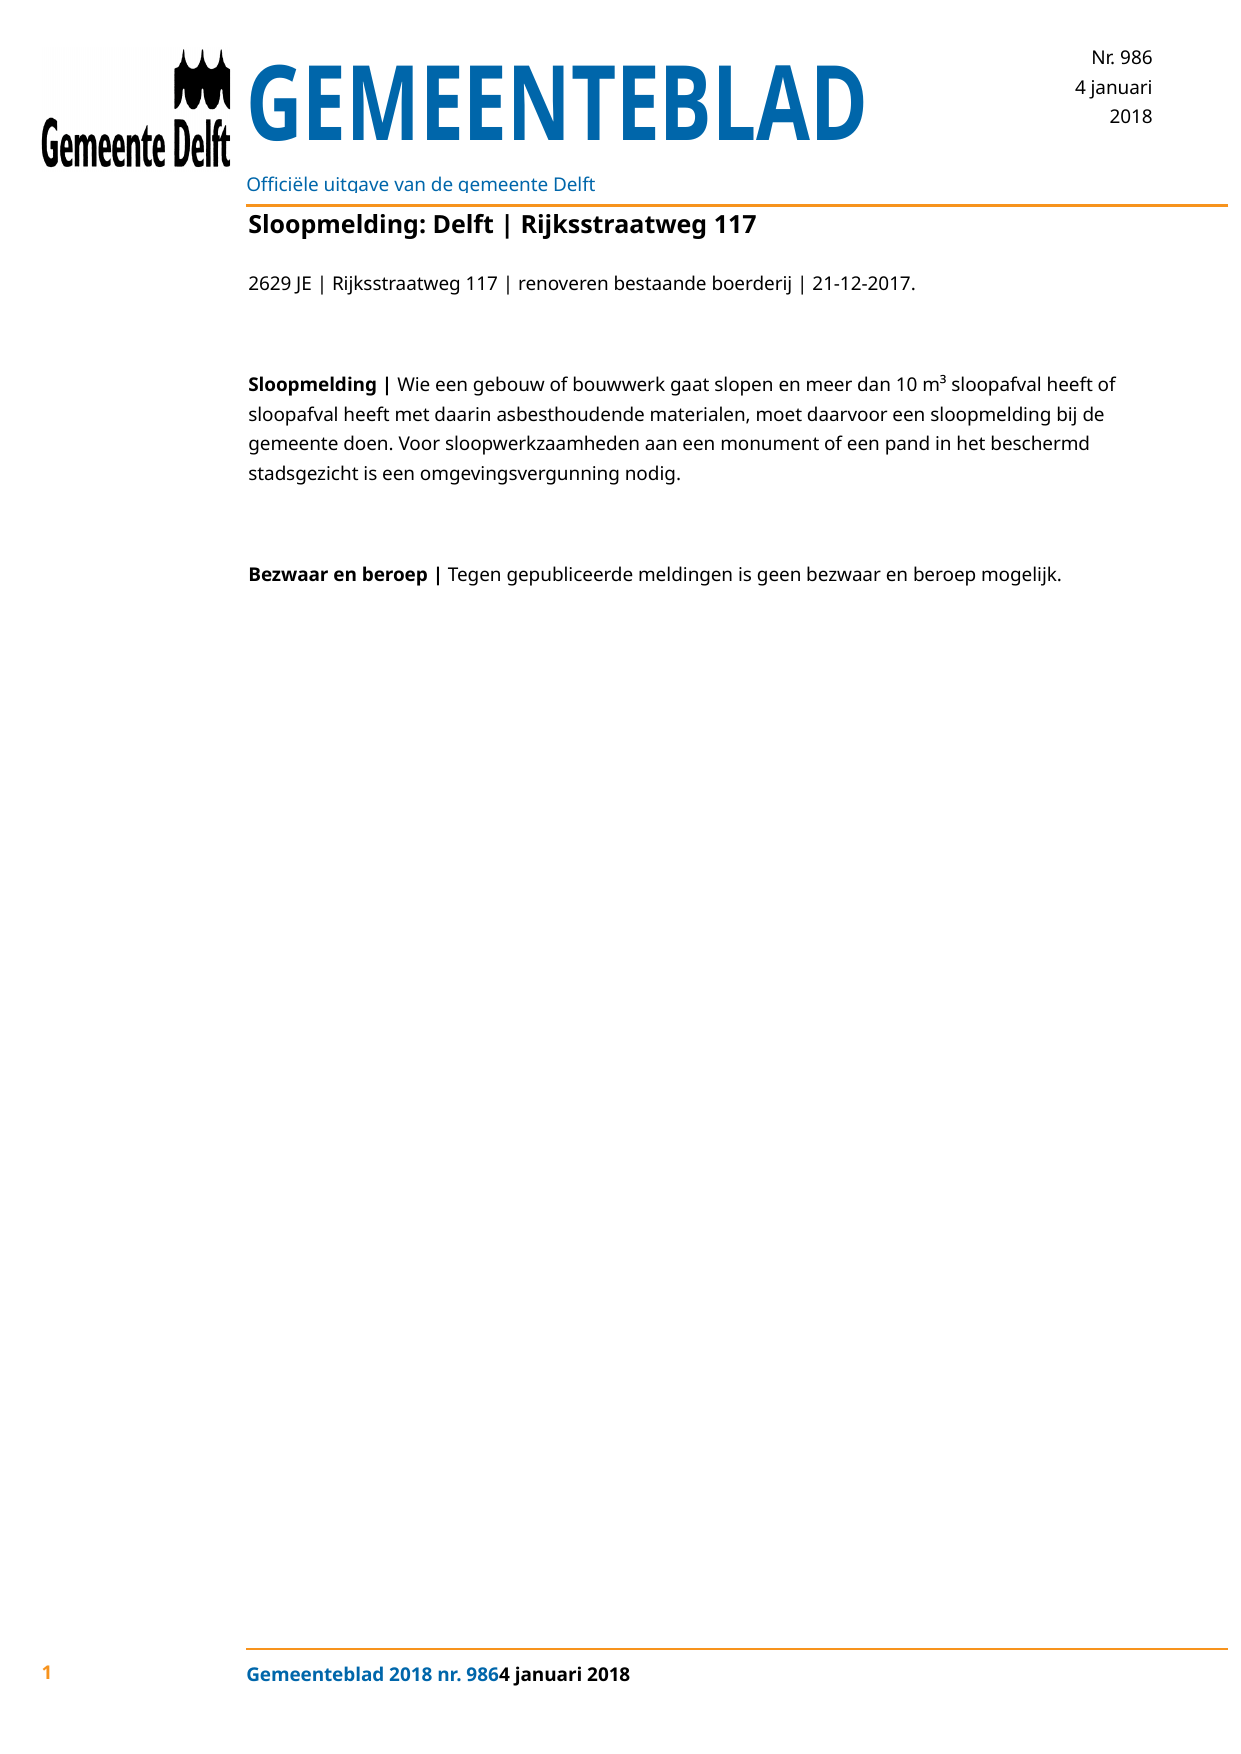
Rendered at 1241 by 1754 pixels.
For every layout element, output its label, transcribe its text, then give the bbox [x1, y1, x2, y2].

text Sloopmelding: Delft | Rijksstraatweg 117 [248, 207, 1152, 241]
text Sloopmelding | Wie een gebouw of bouwwerk gaat slopen en meer dan 10 m³ sloopafval heeft of sloopafval heeft met daarin asbesthoudende materialen, moet daarvoor een sloopmelding bij de gemeente doen. Voor sloopwerkzaamheden aan een monument of een pand in het beschermd stadsgezicht is een omgevingsvergunning nodig. [248, 371, 1152, 486]
picture [41, 47, 231, 172]
text Bezwaar en beroep | Tegen gepubliceerde meldingen is geen bezwaar en beroep mogelijk. [248, 561, 1152, 586]
text 2629 JE | Rijksstraatweg 117 | renoveren bestaande boerderij | 21-12-2017. [248, 270, 1152, 296]
